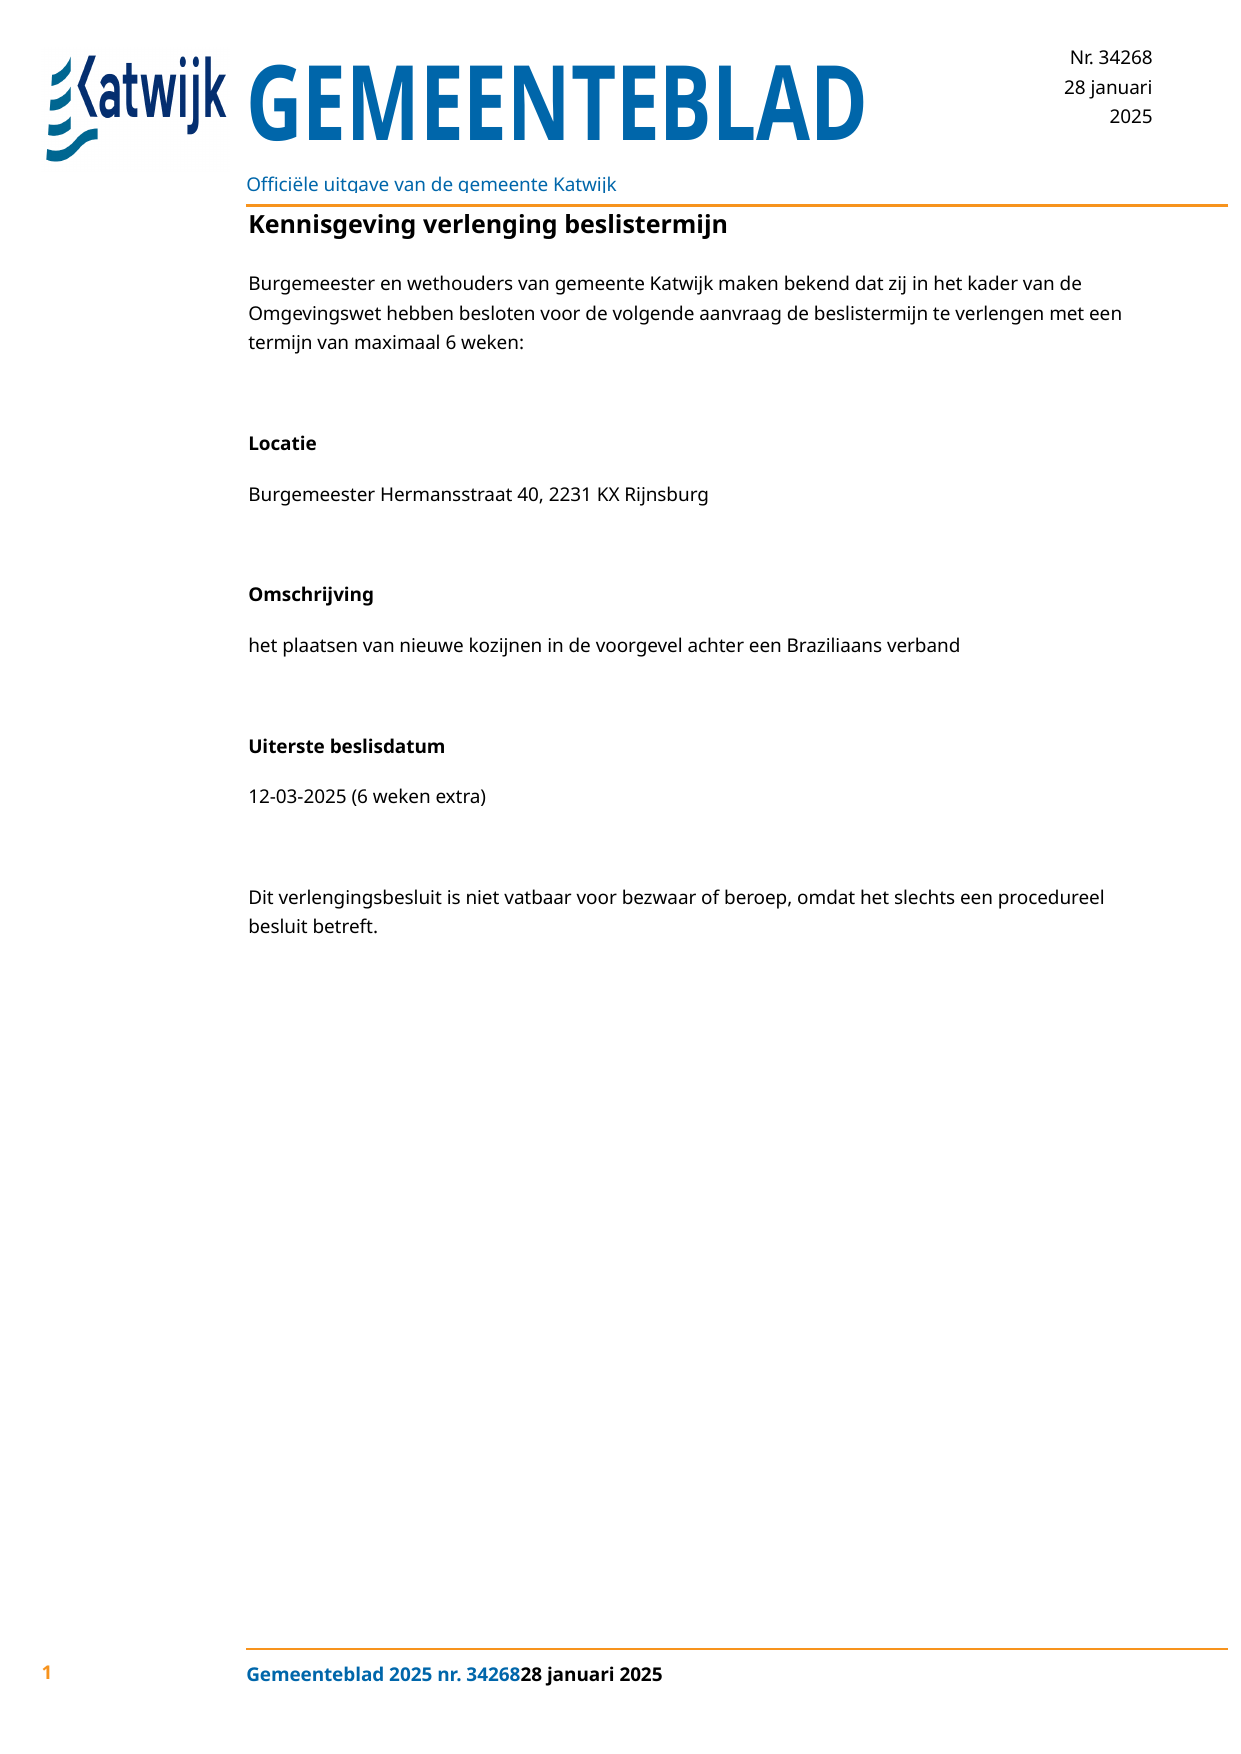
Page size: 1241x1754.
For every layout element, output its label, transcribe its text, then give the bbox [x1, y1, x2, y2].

text het plaatsen van nieuwe kozijnen in de voorgevel achter een Braziliaans verband [248, 632, 1152, 658]
text Omschrijving [248, 582, 1152, 607]
text Kennisgeving verlenging beslistermijn [248, 207, 1152, 241]
text 12-03-2025 (6 weken extra) [248, 783, 1152, 809]
text Dit verlengingsbesluit is niet vatbaar voor bezwaar of beroep, omdat het slechts een procedureel besluit betreft. [248, 884, 1152, 939]
text Burgemeester en wethouders van gemeente Katwijk maken bekend dat zij in het kader van de Omgevingswet hebben besloten voor de volgende aanvraag de beslistermijn te verlengen met een termijn van maximaal 6 weken: [248, 270, 1152, 355]
text Uiterste beslisdatum [248, 733, 1152, 758]
picture [41, 47, 231, 172]
text Locatie [248, 430, 1152, 456]
text Burgemeester Hermansstraat 40, 2231 KX Rijnsburg [248, 481, 1152, 506]
